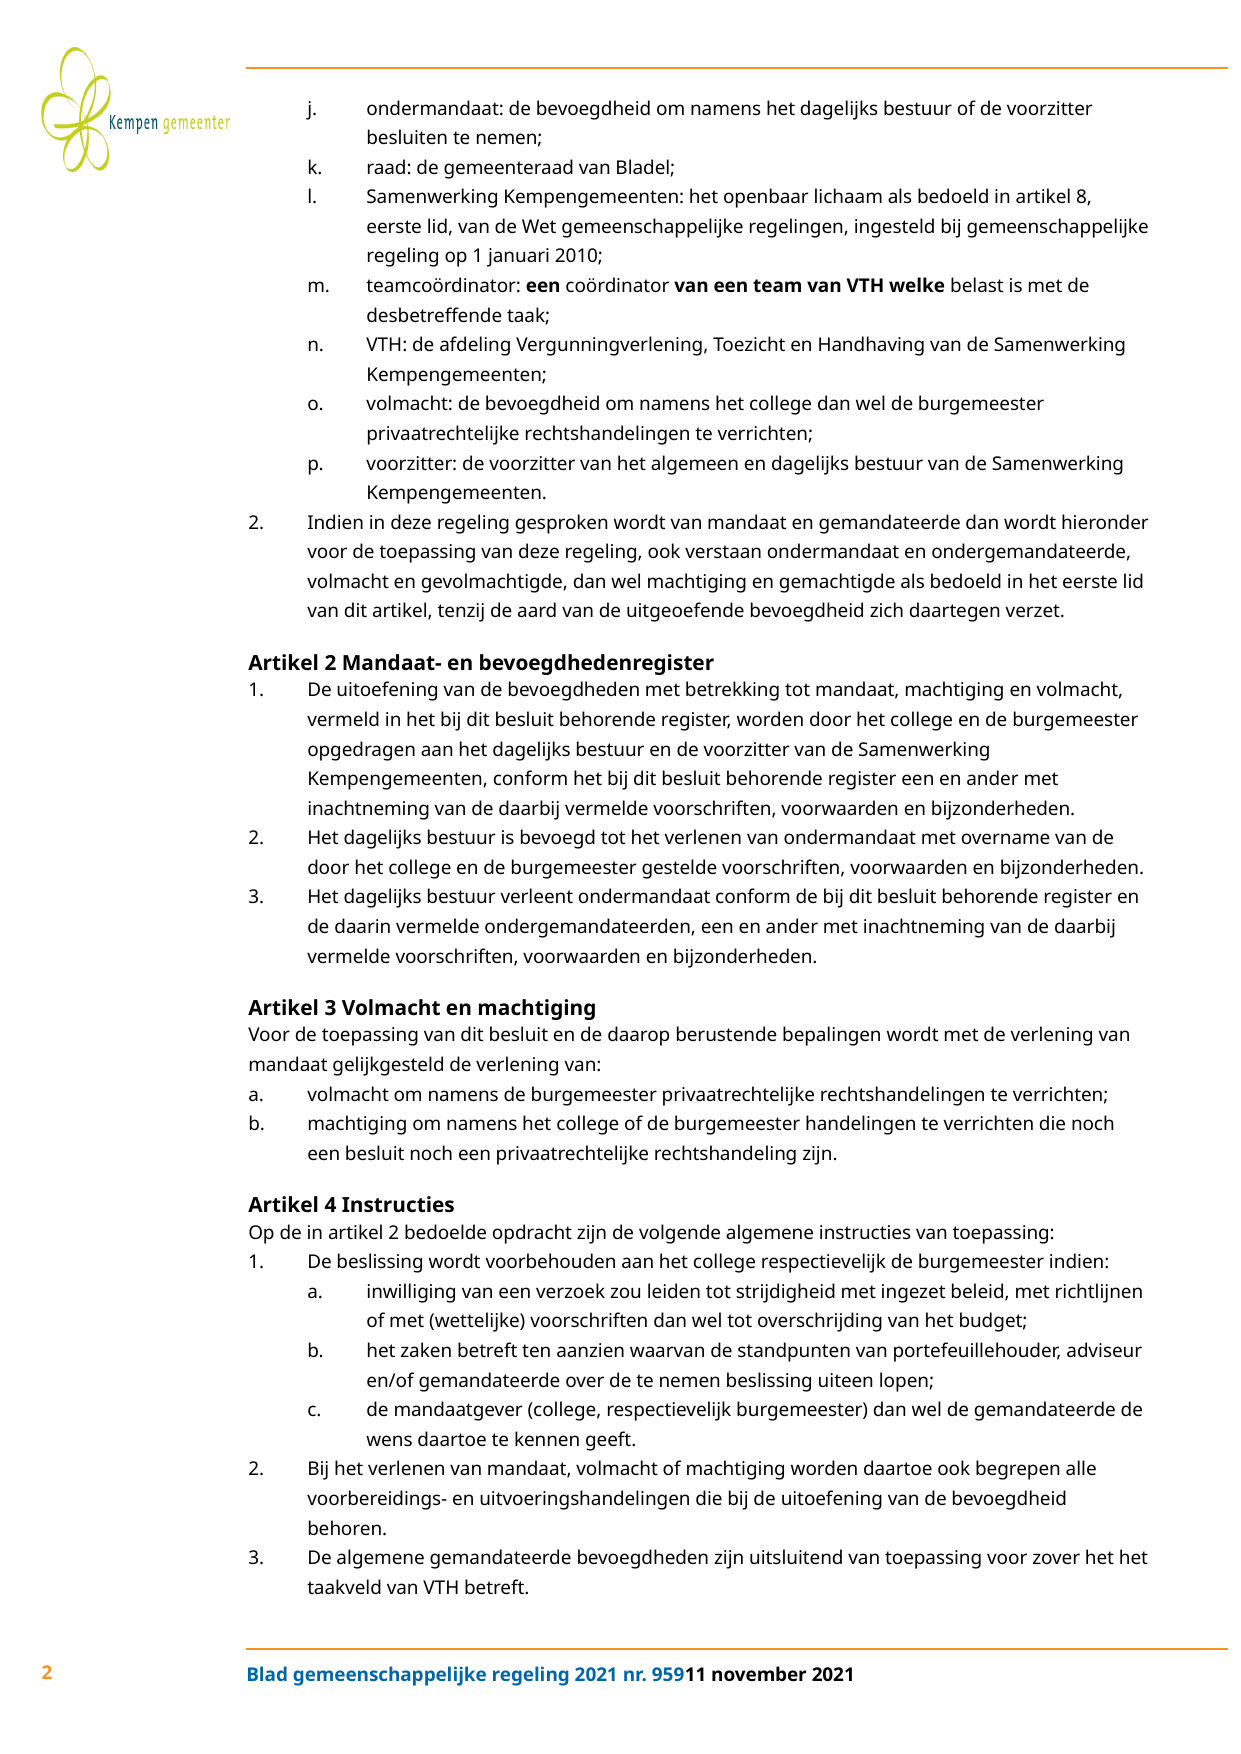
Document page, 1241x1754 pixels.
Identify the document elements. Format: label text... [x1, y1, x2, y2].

list voorzitter: de voorzitter van het algemeen en dagelijks bestuur van de Samenwerking Kempengemeenten. [307, 450, 1152, 505]
list volmacht om namens de burgemeester privaatrechtelijke rechtshandelingen te verrichten; [248, 1081, 1152, 1107]
list VTH: de afdeling Vergunningverlening, Toezicht en Handhaving van de Samenwerking Kempengemeenten; [307, 331, 1152, 387]
picture [41, 47, 231, 172]
list De algemene gemandateerde bevoegdheden zijn uitsluitend van toepassing voor zover het het taakveld van VTH betreft. [248, 1544, 1152, 1599]
list Het dagelijks bestuur verleent ondermandaat conform de bij dit besluit behorende register en de daarin vermelde ondergemandateerden, een en ander met inachtneming van de daarbij vermelde voorschriften, voorwaarden en bijzonderheden. [248, 884, 1152, 968]
text Artikel 2 Mandaat- en bevoegdhedenregister [248, 648, 1152, 677]
list Het dagelijks bestuur is bevoegd tot het verlenen van ondermandaat met overname van de door het college en de burgemeester gestelde voorschriften, voorwaarden en bijzonderheden. [248, 824, 1152, 880]
list ondermandaat: de bevoegdheid om namens het dagelijks bestuur of de voorzitter besluiten te nemen; [307, 95, 1152, 150]
list De uitoefening van de bevoegdheden met betrekking tot mandaat, machtiging en volmacht, vermeld in het bij dit besluit behorende register, worden door het college en de burgemeester opgedragen aan het dagelijks bestuur en de voorzitter van de Samenwerking Kempengemeenten, conform het bij dit besluit behorende register een en ander met inachtneming van de daarbij vermelde voorschriften, voorwaarden en bijzonderheden. [248, 677, 1152, 821]
list volmacht: de bevoegdheid om namens het college dan wel de burgemeester privaatrechtelijke rechtshandelingen te verrichten; [307, 391, 1152, 446]
text Op de in artikel 2 bedoelde opdracht zijn de volgende algemene instructies van toepassing: [248, 1219, 1152, 1244]
text Voor de toepassing van dit besluit en de daarop berustende bepalingen wordt met de verlening van mandaat gelijkgesteld de verlening van: [248, 1022, 1152, 1077]
list raad: de gemeenteraad van Bladel; [307, 154, 1152, 180]
list Samenwerking Kempengemeenten: het openbaar lichaam als bedoeld in artikel 8, eerste lid, van de Wet gemeenschappelijke regelingen, ingesteld bij gemeenschappelijke regeling op 1 januari 2010; [307, 183, 1152, 268]
text Artikel 3 Volmacht en machtiging [248, 993, 1152, 1022]
list Indien in deze regeling gesproken wordt van mandaat en gemandateerde dan wordt hieronder voor de toepassing van deze regeling, ook verstaan ondermandaat en ondergemandateerde, volmacht en gevolmachtigde, dan wel machtiging en gemachtigde als bedoeld in het eerste lid van dit artikel, tenzij de aard van de uitgeoefende bevoegdheid zich daartegen verzet. [248, 509, 1152, 623]
list inwilliging van een verzoek zou leiden tot strijdigheid met ingezet beleid, met richtlijnen of met (wettelijke) voorschriften dan wel tot overschrijding van het budget; [307, 1278, 1152, 1333]
list Bij het verlenen van mandaat, volmacht of machtiging worden daartoe ook begrepen alle voorbereidings- en uitvoeringshandelingen die bij de uitoefening van de bevoegdheid behoren. [248, 1456, 1152, 1540]
list machtiging om namens het college of de burgemeester handelingen te verrichten die noch een besluit noch een privaatrechtelijke rechtshandeling zijn. [248, 1110, 1152, 1166]
list de mandaatgever (college, respectievelijk burgemeester) dan wel de gemandateerde de wens daartoe te kennen geeft. [307, 1396, 1152, 1452]
list het zaken betreft ten aanzien waarvan de standpunten van portefeuillehouder, adviseur en/of gemandateerde over de te nemen beslissing uiteen lopen; [307, 1337, 1152, 1392]
text Artikel 4 Instructies [248, 1190, 1152, 1219]
list teamcoördinator: een coördinator van een team van VTH welke belast is met de desbetreffende taak; [307, 272, 1152, 328]
list De beslissing wordt voorbehouden aan het college respectievelijk de burgemeester indien: [248, 1248, 1152, 1274]
